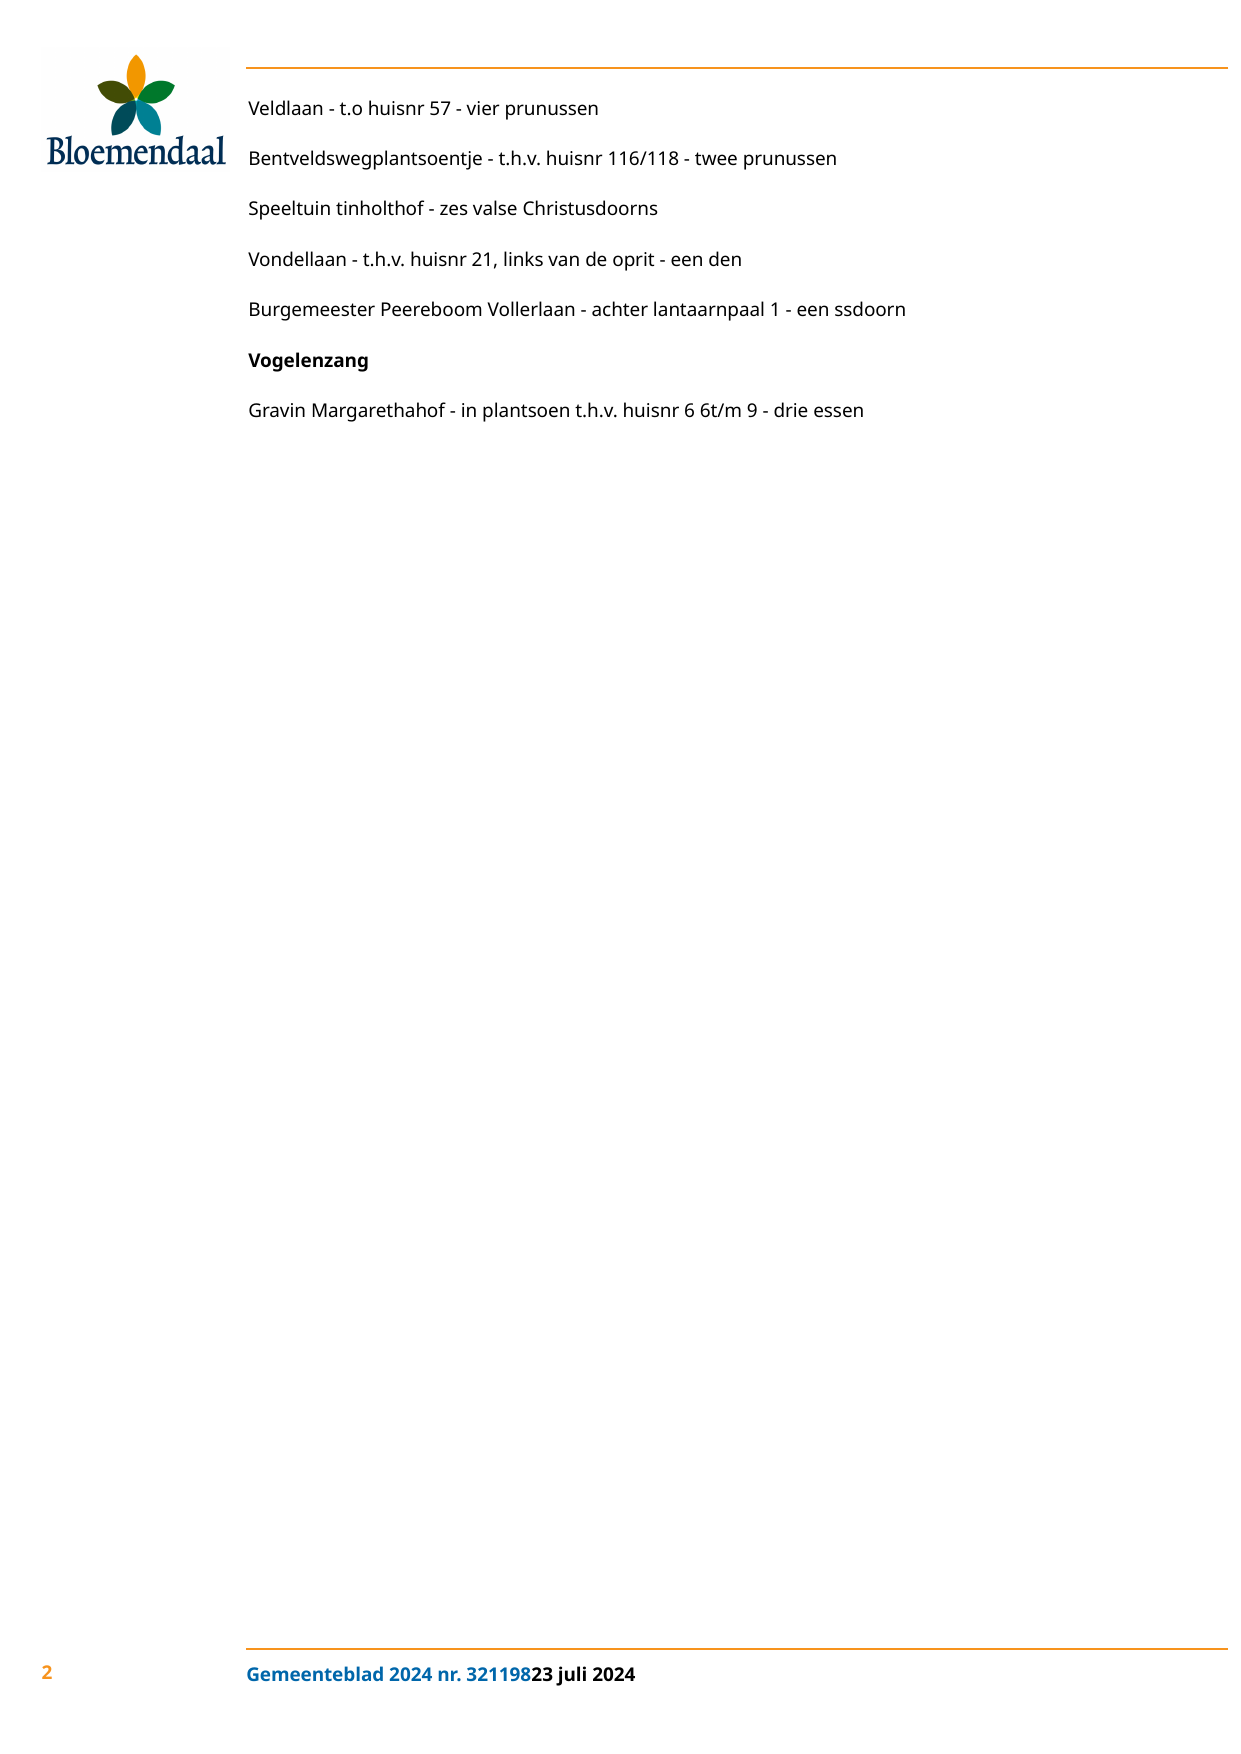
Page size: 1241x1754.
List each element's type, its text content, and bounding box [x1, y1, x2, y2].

text Vondellaan - t.h.v. huisnr 21, links van de oprit - een den [248, 246, 1152, 272]
text Gravin Margarethahof - in plantsoen t.h.v. huisnr 6 6t/m 9 - drie essen [248, 397, 1152, 423]
text Burgemeester Peereboom Vollerlaan - achter lantaarnpaal 1 - een ssdoorn [248, 296, 1152, 322]
text Veldlaan - t.o huisnr 57 - vier prunussen [248, 95, 1152, 121]
text Bentveldswegplantsoentje - t.h.v. huisnr 116/118 - twee prunussen [248, 145, 1152, 171]
text Speeltuin tinholthof - zes valse Christusdoorns [248, 196, 1152, 221]
picture [41, 47, 231, 172]
text Vogelenzang [248, 347, 1152, 373]
